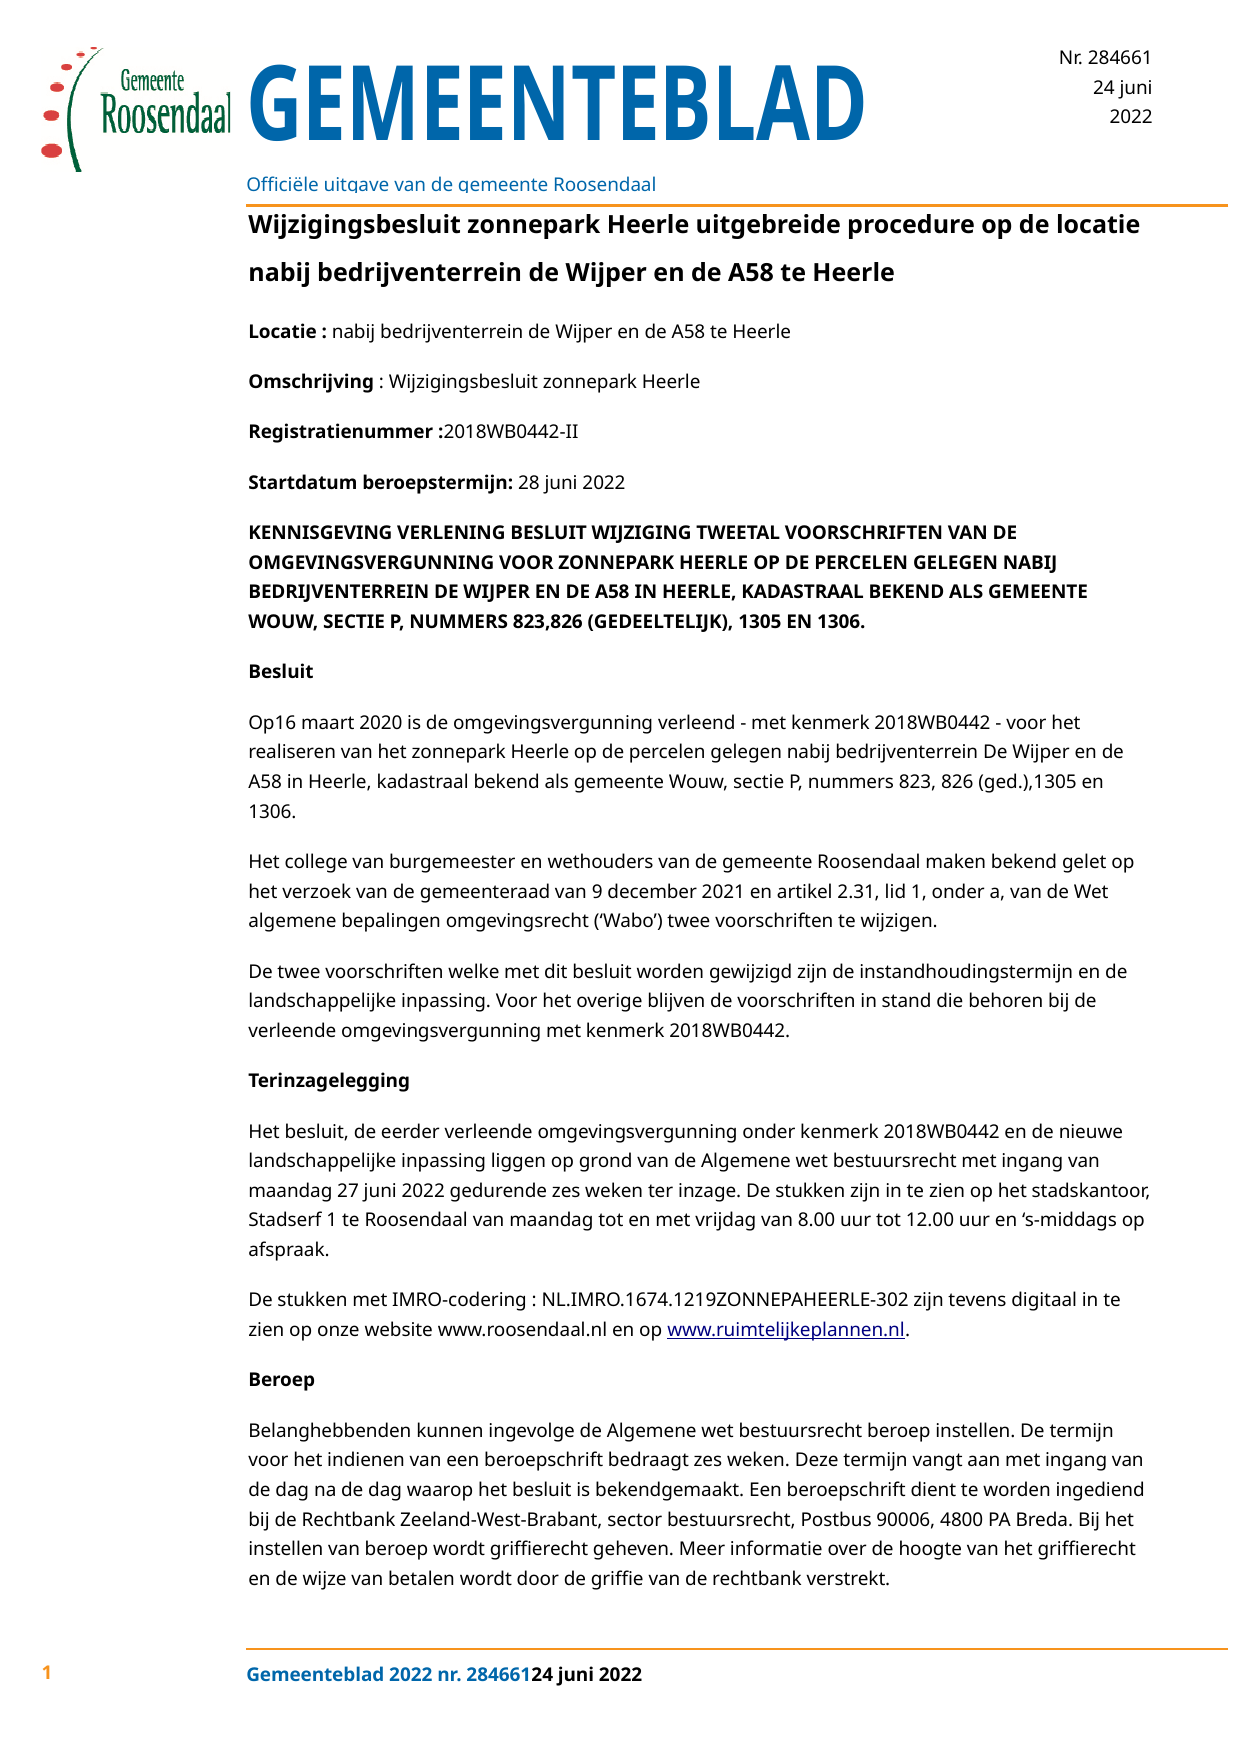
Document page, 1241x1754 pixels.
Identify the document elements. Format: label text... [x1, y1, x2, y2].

text Terinzagelegging [248, 1067, 1152, 1093]
text Startdatum beroepstermijn: 28 juni 2022 [248, 469, 1152, 495]
text Op16 maart 2020 is de omgevingsvergunning verleend - met kenmerk 2018WB0442 - voor het realiseren van het zonnepark Heerle op de percelen gelegen nabij bedrijventerrein De Wijper en de A58 in Heerle, kadastraal bekend als gemeente Wouw, sectie P, nummers 823, 826 (ged.),1305 en 1306. [248, 709, 1152, 824]
text De stukken met IMRO-codering : NL.IMRO.1674.1219ZONNEPAHEERLE-302 zijn tevens digitaal in te zien op onze website www.roosendaal.nl en op www.ruimtelijkeplannen.nl. [248, 1287, 1152, 1342]
text Omschrijving : Wijzigingsbesluit zonnepark Heerle [248, 368, 1152, 394]
text De twee voorschriften welke met dit besluit worden gewijzigd zijn de instandhoudingstermijn en de landschappelijke inpassing. Voor het overige blijven de voorschriften in stand die behoren bij de verleende omgevingsvergunning met kenmerk 2018WB0442. [248, 958, 1152, 1043]
text Locatie : nabij bedrijventerrein de Wijper en de A58 te Heerle [248, 318, 1152, 344]
text Besluit [248, 659, 1152, 684]
text Registratienummer :2018WB0442-II [248, 419, 1152, 444]
text Belanghebbenden kunnen ingevolge de Algemene wet bestuursrecht beroep instellen. De termijn voor het indienen van een beroepschrift bedraagt zes weken. Deze termijn vangt aan met ingang van de dag na de dag waarop het besluit is bekendgemaakt. Een beroepschrift dient te worden ingediend bij de Rechtbank Zeeland-West-Brabant, sector bestuursrecht, Postbus 90006, 4800 PA Breda. Bij het instellen van beroep wordt griffierecht geheven. Meer informatie over de hoogte van het griffierecht en de wijze van betalen wordt door de griffie van de rechtbank verstrekt. [248, 1417, 1152, 1591]
text Wijzigingsbesluit zonnepark Heerle uitgebreide procedure op de locatie nabij bedrijventerrein de Wijper en de A58 te Heerle [248, 207, 1152, 288]
text KENNISGEVING VERLENING BESLUIT WIJZIGING TWEETAL VOORSCHRIFTEN VAN DE OMGEVINGSVERGUNNING VOOR ZONNEPARK HEERLE OP DE PERCELEN GELEGEN NABIJ BEDRIJVENTERREIN DE WIJPER EN DE A58 IN HEERLE, KADASTRAAL BEKEND ALS GEMEENTE WOUW, SECTIE P, NUMMERS 823,826 (GEDEELTELIJK), 1305 EN 1306. [248, 519, 1152, 634]
text Het besluit, de eerder verleende omgevingsvergunning onder kenmerk 2018WB0442 en de nieuwe landschappelijke inpassing liggen op grond van de Algemene wet bestuursrecht met ingang van maandag 27 juni 2022 gedurende zes weken ter inzage. De stukken zijn in te zien op het stadskantoor, Stadserf 1 te Roosendaal van maandag tot en met vrijdag van 8.00 uur tot 12.00 uur en ‘s-middags op afspraak. [248, 1118, 1152, 1262]
text Beroep [248, 1367, 1152, 1392]
picture [41, 47, 231, 172]
text Het college van burgemeester en wethouders van de gemeente Roosendaal maken bekend gelet op het verzoek van de gemeenteraad van 9 december 2021 en artikel 2.31, lid 1, onder a, van de Wet algemene bepalingen omgevingsrecht (‘Wabo’) twee voorschriften te wijzigen. [248, 848, 1152, 933]
